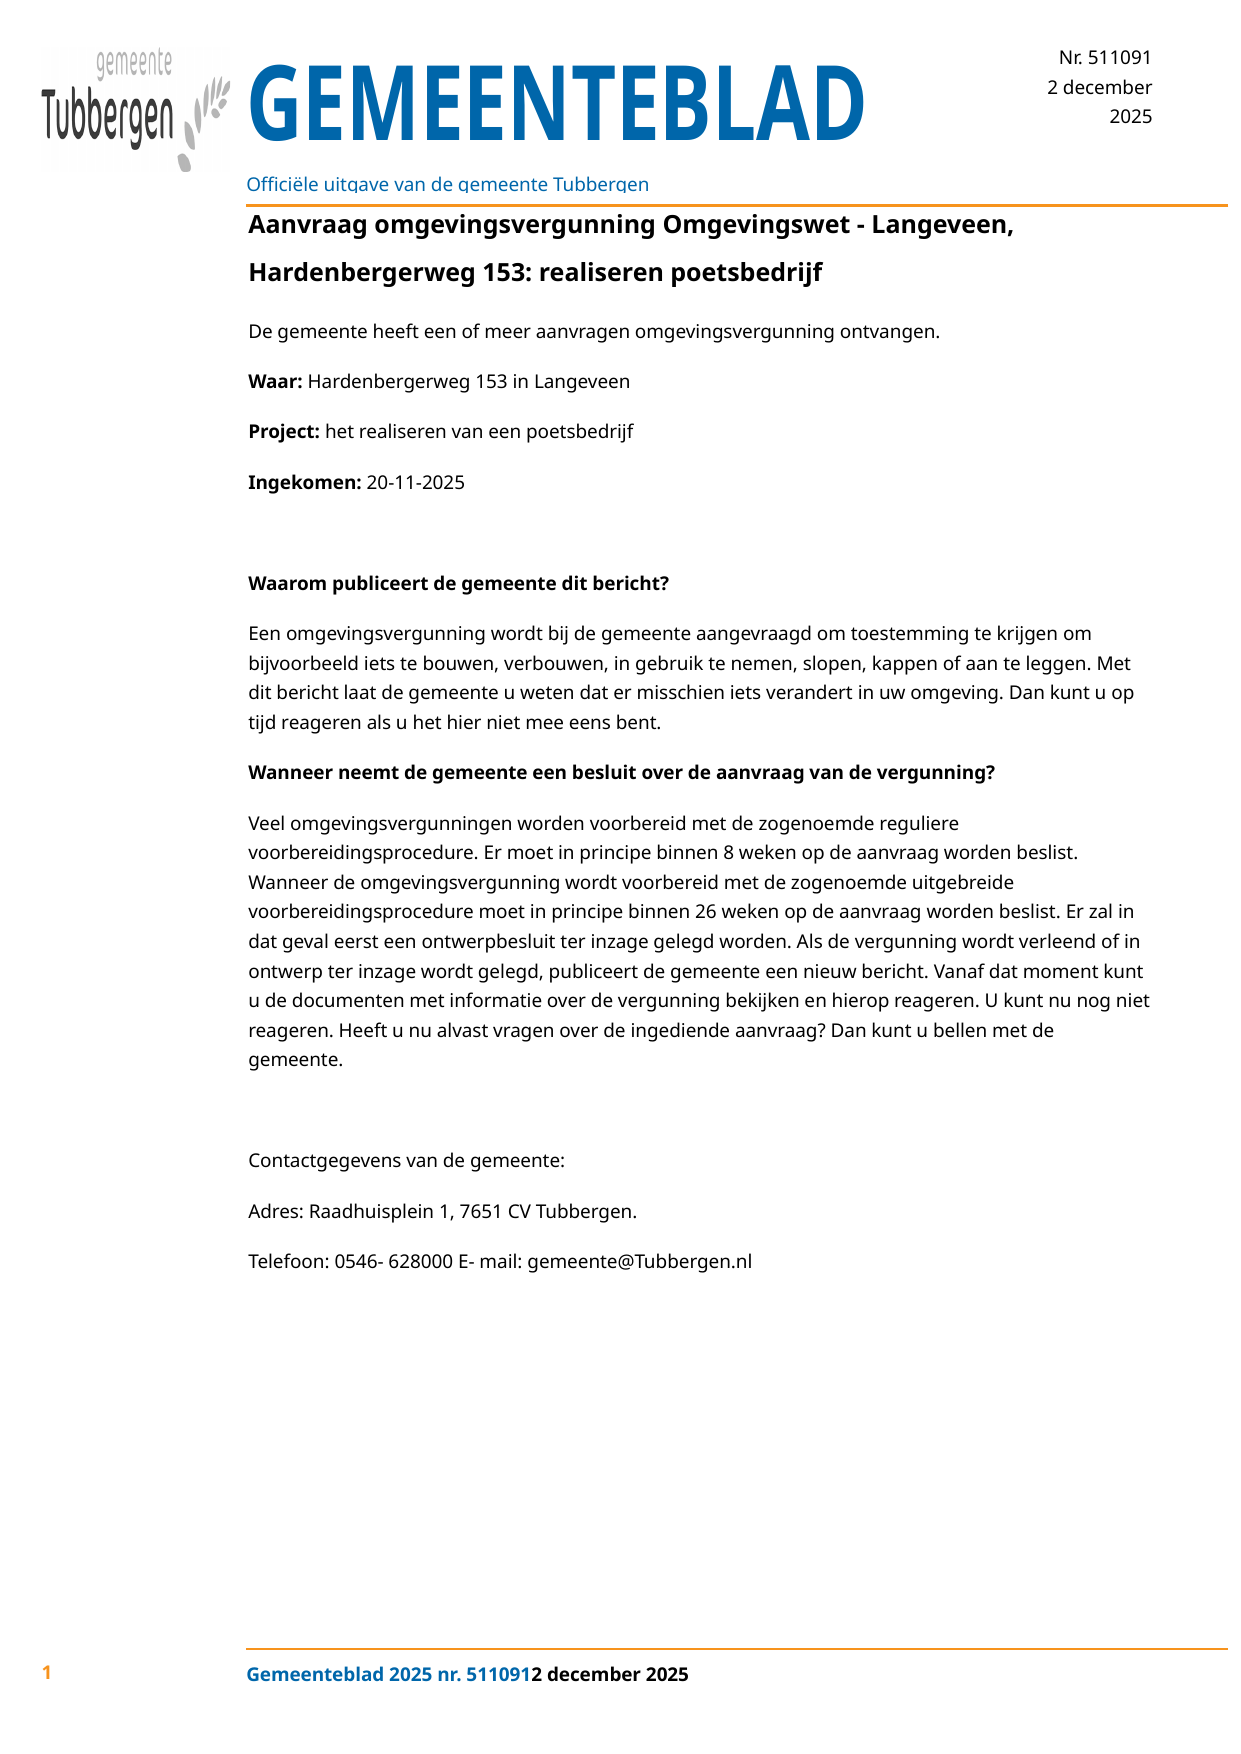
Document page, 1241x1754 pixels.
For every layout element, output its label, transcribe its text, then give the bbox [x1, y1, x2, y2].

text Ingekomen: 20-11-2025 [248, 469, 1152, 495]
text Veel omgevingsvergunningen worden voorbereid met de zogenoemde reguliere voorbereidingsprocedure. Er moet in principe binnen 8 weken op de aanvraag worden beslist. Wanneer de omgevingsvergunning wordt voorbereid met de zogenoemde uitgebreide voorbereidingsprocedure moet in principe binnen 26 weken op de aanvraag worden beslist. Er zal in dat geval eerst een ontwerpbesluit ter inzage gelegd worden. Als de vergunning wordt verleend of in ontwerp ter inzage wordt gelegd, publiceert de gemeente een nieuw bericht. Vanaf dat moment kunt u de documenten met informatie over de vergunning bekijken en hierop reageren. U kunt nu nog niet reageren. Heeft u nu alvast vragen over de ingediende aanvraag? Dan kunt u bellen met de gemeente. [248, 810, 1152, 1072]
text Adres: Raadhuisplein 1, 7651 CV Tubbergen. [248, 1198, 1152, 1224]
text Project: het realiseren van een poetsbedrijf [248, 419, 1152, 444]
text Wanneer neemt de gemeente een besluit over de aanvraag van de vergunning? [248, 759, 1152, 785]
text Aanvraag omgevingsvergunning Omgevingswet - Langeveen, Hardenbergerweg 153: realiseren poetsbedrijf [248, 207, 1152, 288]
text Telefoon: 0546- 628000 E- mail: gemeente@Tubbergen.nl [248, 1248, 1152, 1274]
text Waar: Hardenbergerweg 153 in Langeveen [248, 368, 1152, 394]
text Contactgegevens van de gemeente: [248, 1147, 1152, 1173]
picture [41, 47, 231, 172]
text Een omgevingsvergunning wordt bij de gemeente aangevraagd om toestemming te krijgen om bijvoorbeeld iets te bouwen, verbouwen, in gebruik te nemen, slopen, kappen of aan te leggen. Met dit bericht laat de gemeente u weten dat er misschien iets verandert in uw omgeving. Dan kunt u op tijd reageren als u het hier niet mee eens bent. [248, 620, 1152, 735]
text Waarom publiceert de gemeente dit bericht? [248, 570, 1152, 596]
text De gemeente heeft een of meer aanvragen omgevingsvergunning ontvangen. [248, 318, 1152, 344]
